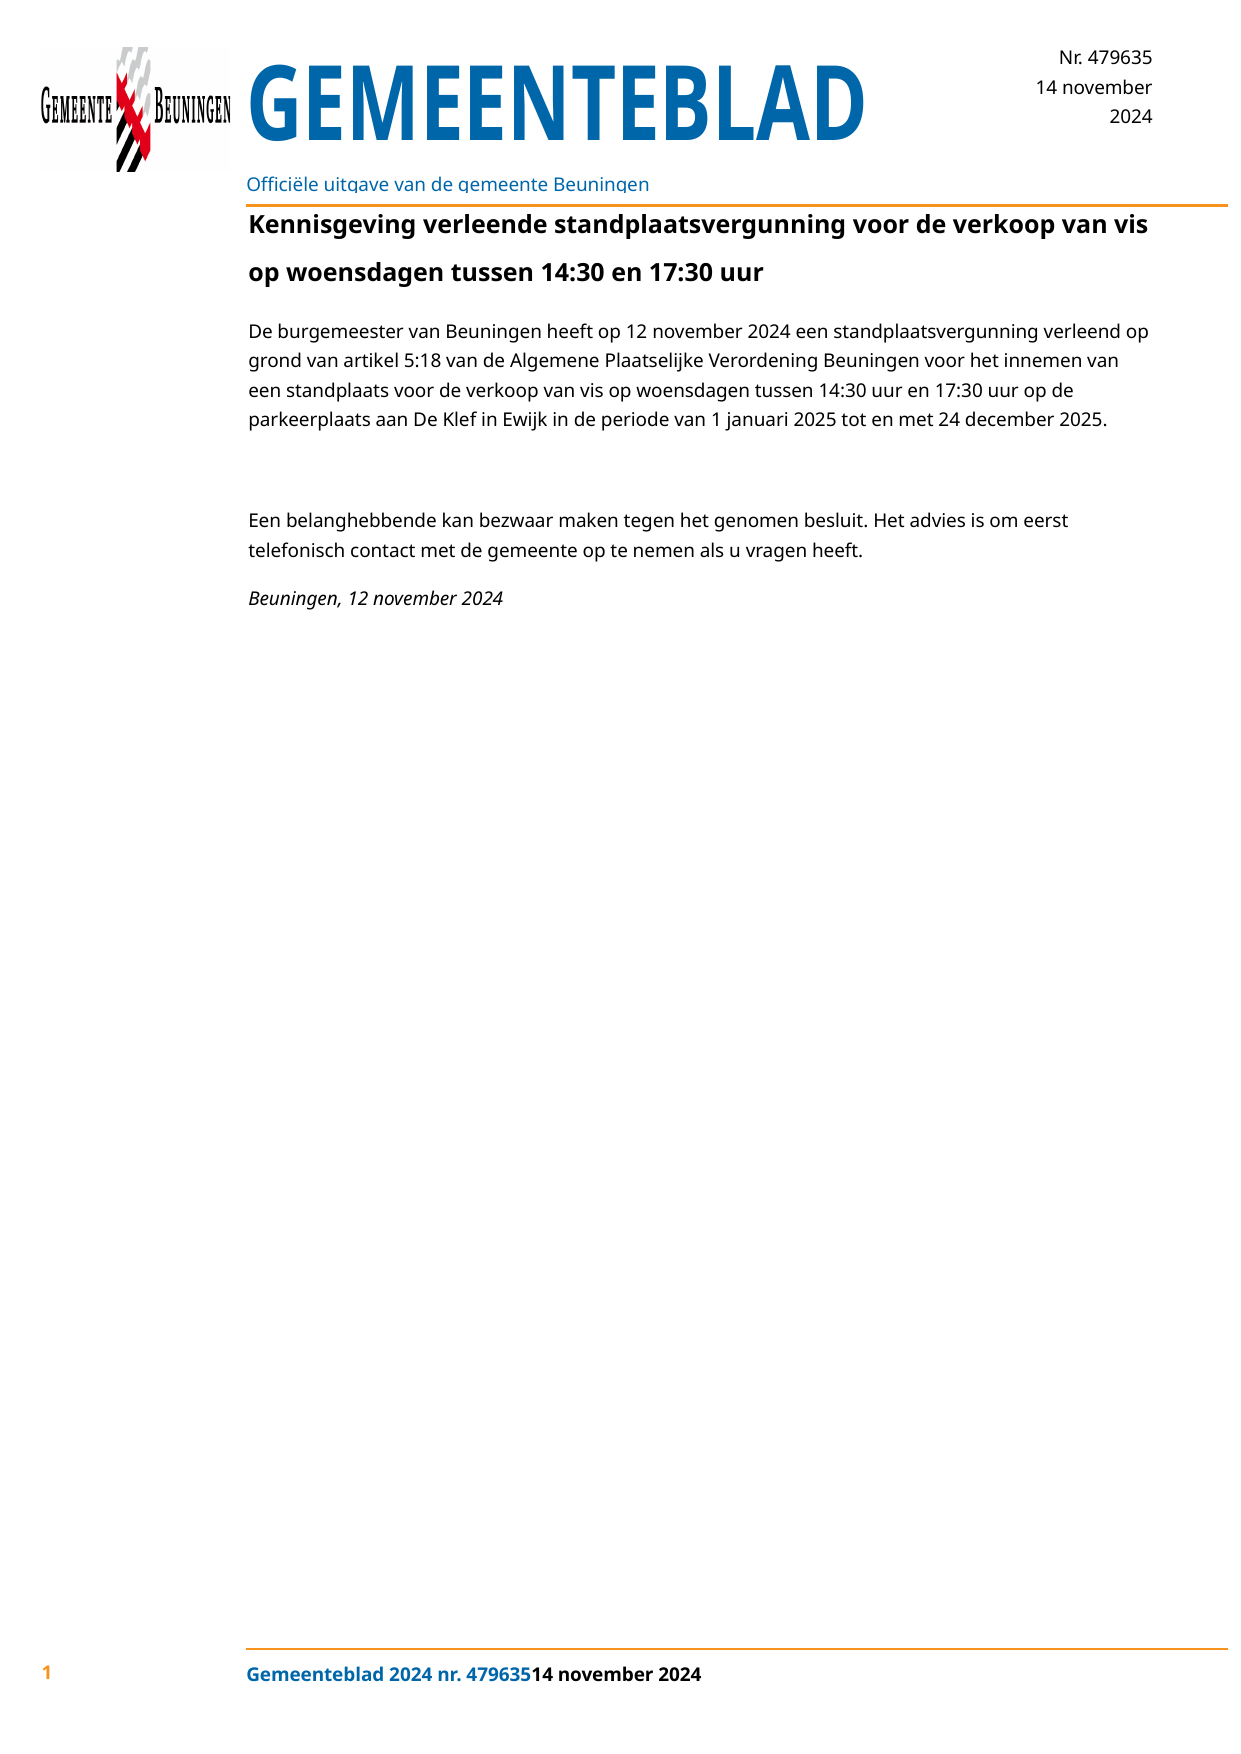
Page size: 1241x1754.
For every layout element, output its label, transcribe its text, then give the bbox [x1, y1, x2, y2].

picture [41, 47, 231, 172]
text Kennisgeving verleende standplaatsvergunning voor de verkoop van vis op woensdagen tussen 14:30 en 17:30 uur [248, 207, 1152, 288]
text Beuningen, 12 november 2024 [248, 585, 1152, 611]
text De burgemeester van Beuningen heeft op 12 november 2024 een standplaatsvergunning verleend op grond van artikel 5:18 van de Algemene Plaatselijke Verordening Beuningen voor het innemen van een standplaats voor de verkoop van vis op woensdagen tussen 14:30 uur en 17:30 uur op de parkeerplaats aan De Klef in Ewijk in de periode van 1 januari 2025 tot en met 24 december 2025. [248, 318, 1152, 432]
text Een belanghebbende kan bezwaar maken tegen het genomen besluit. Het advies is om eerst telefonisch contact met de gemeente op te nemen als u vragen heeft. [248, 507, 1152, 563]
